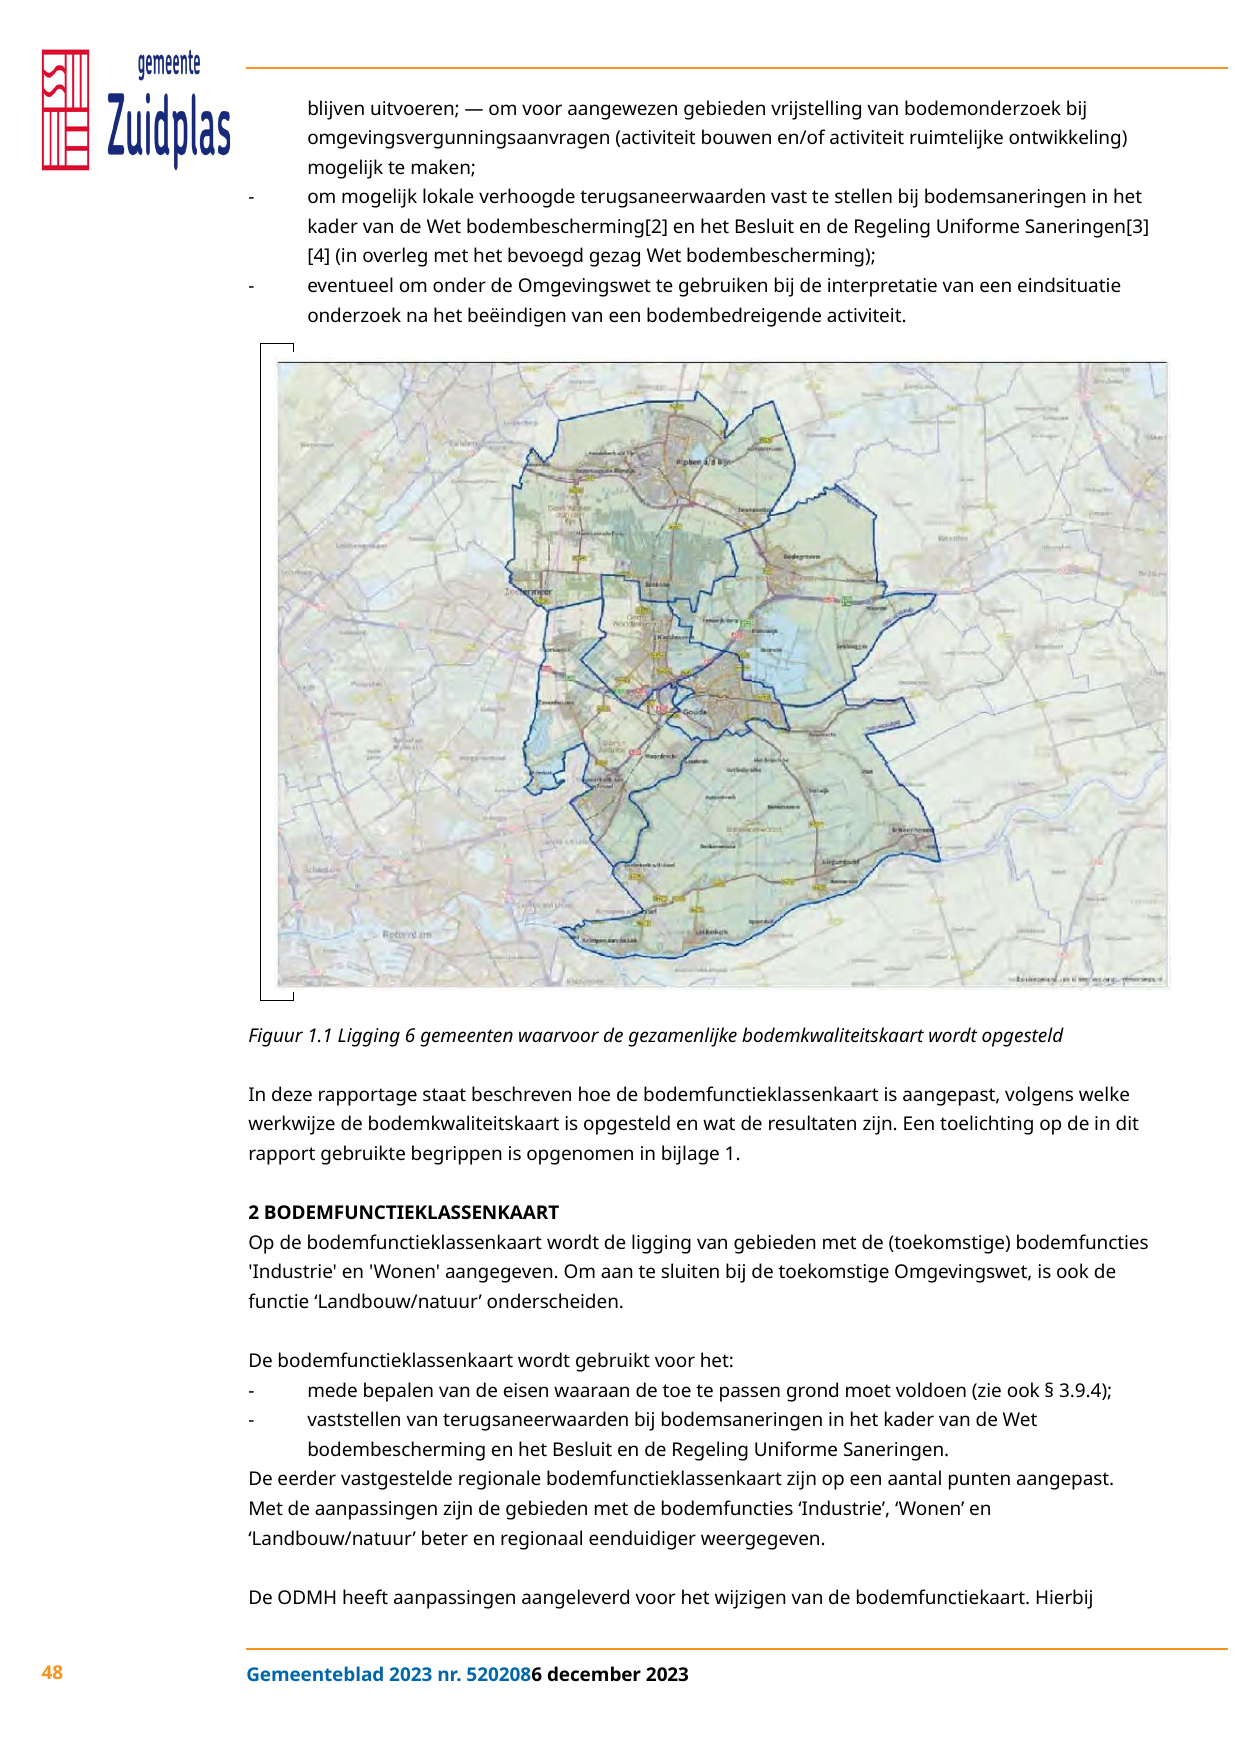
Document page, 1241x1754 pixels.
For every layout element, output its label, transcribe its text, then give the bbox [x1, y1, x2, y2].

list vaststellen van terugsaneerwaarden bij bodemsaneringen in het kader van de Wet bodembescherming en het Besluit en de Regeling Uniforme Saneringen. [248, 1406, 1152, 1462]
text Figuur 1.1 Ligging 6 gemeenten waarvoor de gezamenlijke bodemkwaliteitskaart wordt opgesteld [248, 1022, 1152, 1048]
list om mogelijk lokale verhoogde terugsaneerwaarden vast te stellen bij bodemsaneringen in het kader van de Wet bodembescherming[2] en het Besluit en de Regeling Uniforme Saneringen[3] [4] (in overleg met het bevoegd gezag Wet bodembescherming); [248, 183, 1152, 268]
picture [41, 47, 231, 172]
text In deze rapportage staat beschreven hoe de bodemfunctieklassenkaart is aangepast, volgens welke werkwijze de bodemkwaliteitskaart is opgesteld en wat de resultaten zijn. Een toelichting op de in dit rapport gebruikte begrippen is opgenomen in bijlage 1. [248, 1081, 1152, 1166]
text Op de bodemfunctieklassenkaart wordt de ligging van gebieden met de (toekomstige) bodemfuncties 'Industrie' en 'Wonen' aangegeven. Om aan te sluiten bij de toekomstige Omgevingswet, is ook de functie ‘Landbouw/natuur’ onderscheiden. [248, 1229, 1152, 1314]
list eventueel om onder de Omgevingswet te gebruiken bij de interpretatie van een eindsituatie onderzoek na het beëindigen van een bodembedreigende activiteit. [248, 272, 1152, 328]
text De eerder vastgestelde regionale bodemfunctieklassenkaart zijn op een aantal punten aangepast. Met de aanpassingen zijn de gebieden met de bodemfuncties ‘Industrie’, ‘Wonen’ en ‘Landbouw/natuur’ beter en regionaal eenduidiger weergegeven. [248, 1466, 1152, 1551]
text De bodemfunctieklassenkaart wordt gebruikt voor het: [248, 1347, 1152, 1373]
list blijven uitvoeren; — om voor aangewezen gebieden vrijstelling van bodemonderzoek bij omgevingsvergunningsaanvragen (activiteit bouwen en/of activiteit ruimtelijke ontwikkeling) mogelijk te maken; [248, 95, 1152, 180]
text 2 BODEMFUNCTIEKLASSENKAART [248, 1199, 1152, 1225]
list mede bepalen van de eisen waaraan de toe te passen grond moet voldoen (zie ook § 3.9.4); [248, 1377, 1152, 1403]
picture [268, 352, 1173, 992]
text De ODMH heeft aanpassingen aangeleverd voor het wijzigen van de bodemfunctiekaart. Hierbij [248, 1584, 1152, 1610]
